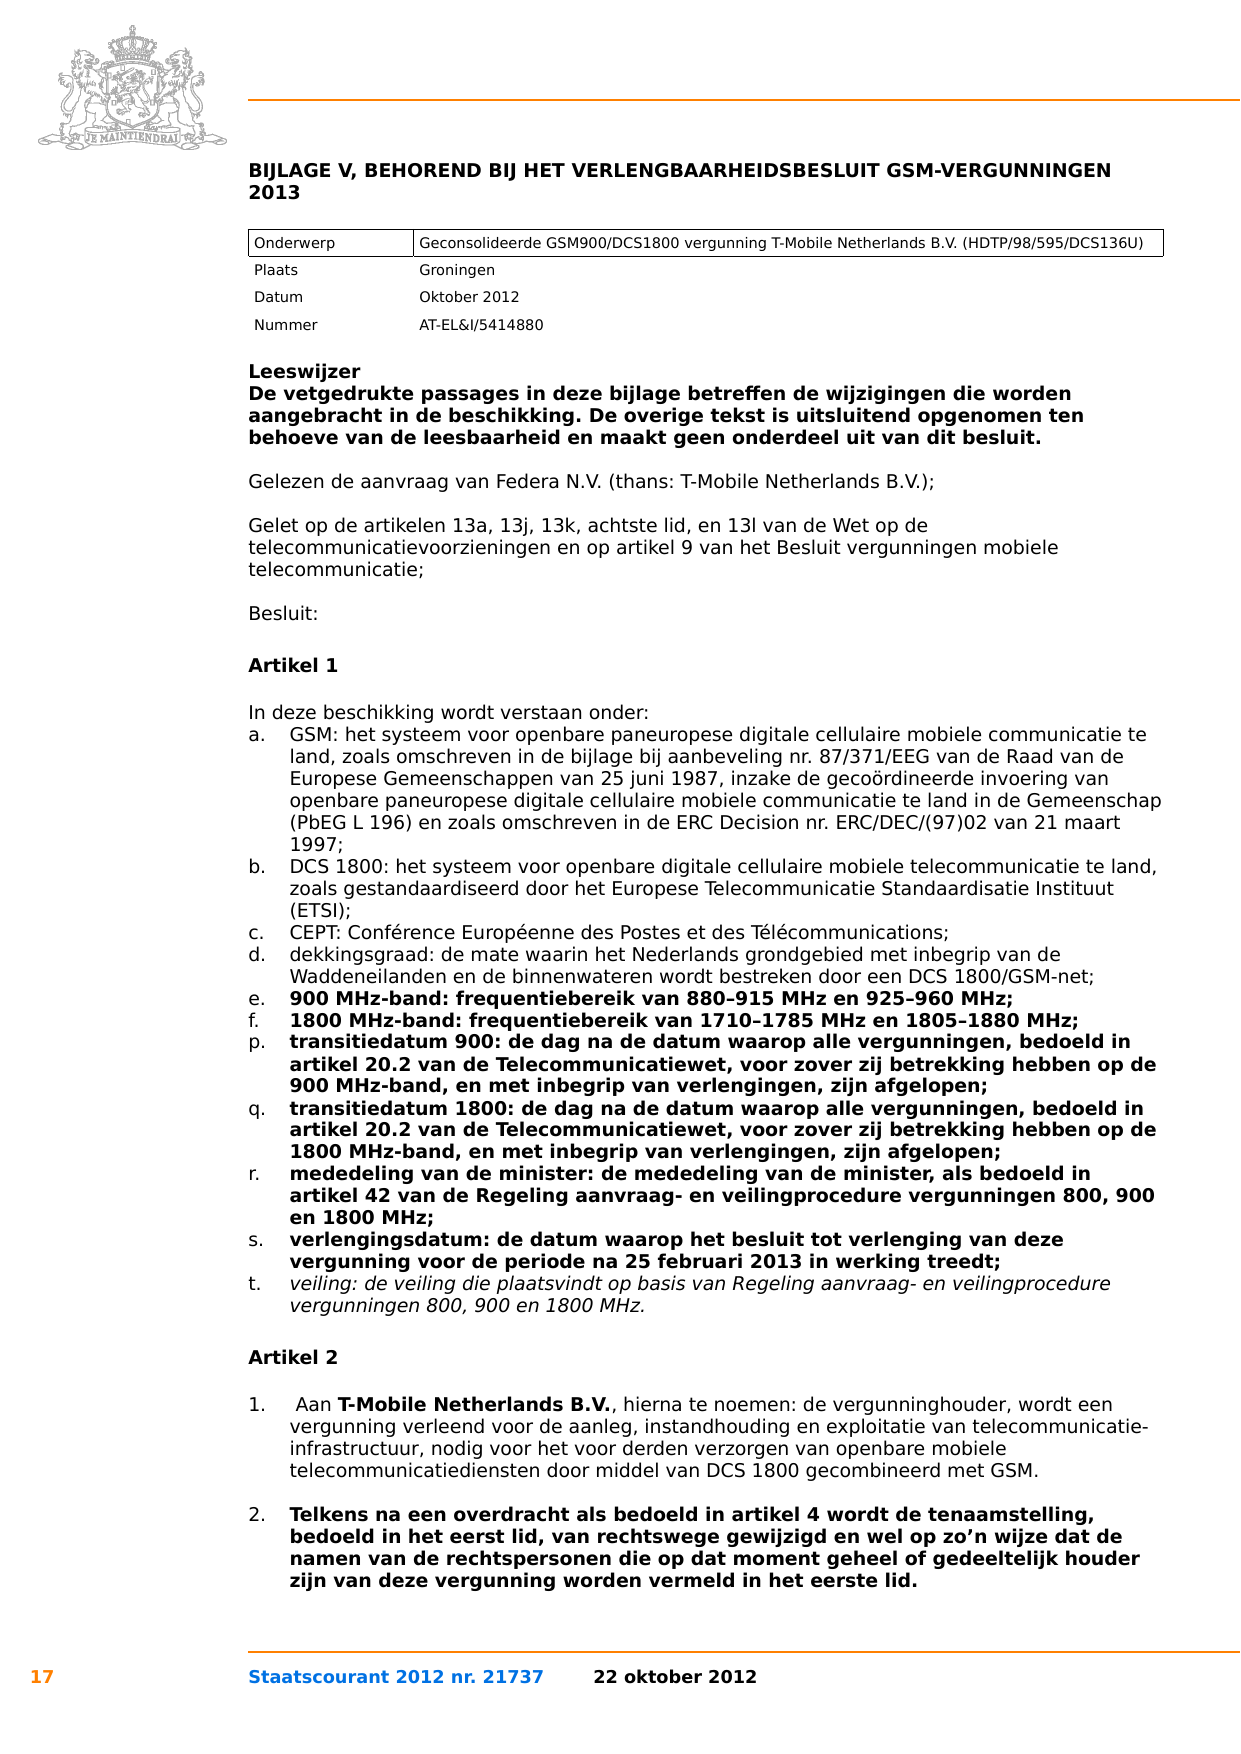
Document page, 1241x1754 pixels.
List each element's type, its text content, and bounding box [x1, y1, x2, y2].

text f. 1800 MHz-band: frequentiebereik van 1710–1785 MHz en 1805–1880 MHz; [248, 1009, 1163, 1031]
text 1. Aan T-Mobile Netherlands B.V., hierna te noemen: de vergunninghouder, wordt een vergunning verleend voor de aanleg, instandhouding en exploitatie van telecommunicatie-infrastructuur, nodig voor het voor derden verzorgen van openbare mobiele telecommunicatiediensten door middel van DCS 1800 gecombineerd met GSM. [248, 1394, 1163, 1482]
text t. veiling: de veiling die plaatsvindt op basis van Regeling aanvraag- en veilingprocedure vergunningen 800, 900 en 1800 MHz. [248, 1273, 1163, 1317]
table_cell AT-EL&I/5414880 [414, 312, 1163, 338]
text q. transitiedatum 1800: de dag na de datum waarop alle vergunningen, bedoeld in artikel 20.2 van de Telecommunicatiewet, voor zover zij betrekking hebben op de 1800 MHz-band, en met inbegrip van verlengingen, zijn afgelopen; [248, 1097, 1163, 1163]
text Gelet op de artikelen 13a, 13j, 13k, achtste lid, en 13l van de Wet op de telecommunicatievoorzieningen en op artikel 9 van het Besluit vergunningen mobiele telecommunicatie; [248, 515, 1163, 581]
text In deze beschikking wordt verstaan onder: [248, 702, 1163, 724]
table_cell Datum [249, 285, 413, 311]
text a. GSM: het systeem voor openbare paneuropese digitale cellulaire mobiele communicatie te land, zoals omschreven in de bijlage bij aanbeveling nr. 87/371/EEG van de Raad van de Europese Gemeenschappen van 25 juni 1987, inzake de gecoördineerde invoering van openbare paneuropese digitale cellulaire mobiele communicatie te land in de Gemeenschap (PbEG L 196) en zoals omschreven in de ERC Decision nr. ERC/DEC/(97)02 van 21 maart 1997; [248, 724, 1163, 856]
text 2. Telkens na een overdracht als bedoeld in artikel 4 wordt de tenaamstelling, bedoeld in het eerst lid, van rechtswege gewijzigd en wel op zo’n wijze dat de namen van de rechtspersonen die op dat moment geheel of gedeeltelijk houder zijn van deze vergunning worden vermeld in het eerste lid. [248, 1504, 1163, 1592]
text Gelezen de aanvraag van Federa N.V. (thans: T-Mobile Netherlands B.V.); [248, 471, 1163, 493]
table_header Onderwerp [249, 230, 413, 256]
text b. DCS 1800: het systeem voor openbare digitale cellulaire mobiele telecommunicatie te land, zoals gestandaardiseerd door het Europese Telecommunicatie Standaardisatie Instituut (ETSI); [248, 856, 1163, 922]
subtitle BIJLAGE V, BEHOREND BIJ HET VERLENGBAARHEIDSBESLUIT GSM-VERGUNNINGEN 2013 [248, 160, 1163, 204]
text De vetgedrukte passages in deze bijlage betreffen de wijzigingen die worden aangebracht in de beschikking. De overige tekst is uitsluitend opgenomen ten behoeve van de leesbaarheid en maakt geen onderdeel uit van dit besluit. [248, 383, 1163, 449]
picture [38, 25, 227, 150]
text d. dekkingsgraad: de mate waarin het Nederlands grondgebied met inbegrip van de Waddeneilanden en de binnenwateren wordt bestreken door een DCS 1800/GSM-net; [248, 943, 1163, 987]
text e. 900 MHz-band: frequentiebereik van 880–915 MHz en 925–960 MHz; [248, 987, 1163, 1009]
table_cell Nummer [249, 312, 413, 338]
table_cell Plaats [249, 257, 413, 284]
subtitle Artikel 1 [248, 655, 1163, 677]
subtitle Artikel 2 [248, 1347, 1163, 1369]
table_cell Groningen [414, 257, 1163, 284]
text Leeswijzer [248, 361, 1163, 383]
text p. transitiedatum 900: de dag na de datum waarop alle vergunningen, bedoeld in artikel 20.2 van de Telecommunicatiewet, voor zover zij betrekking hebben op de 900 MHz-band, en met inbegrip van verlengingen, zijn afgelopen; [248, 1031, 1163, 1097]
text r. mededeling van de minister: de mededeling van de minister, als bedoeld in artikel 42 van de Regeling aanvraag- en veilingprocedure vergunningen 800, 900 en 1800 MHz; [248, 1163, 1163, 1229]
text Besluit: [248, 603, 1163, 625]
table_header Geconsolideerde GSM900/DCS1800 vergunning T-Mobile Netherlands B.V. (HDTP/98/595/DCS136U) [414, 230, 1163, 256]
table_cell Oktober 2012 [414, 285, 1163, 311]
text c. CEPT: Conférence Européenne des Postes et des Télécommunications; [248, 922, 1163, 943]
text s. verlengingsdatum: de datum waarop het besluit tot verlenging van deze vergunning voor de periode na 25 februari 2013 in werking treedt; [248, 1229, 1163, 1273]
